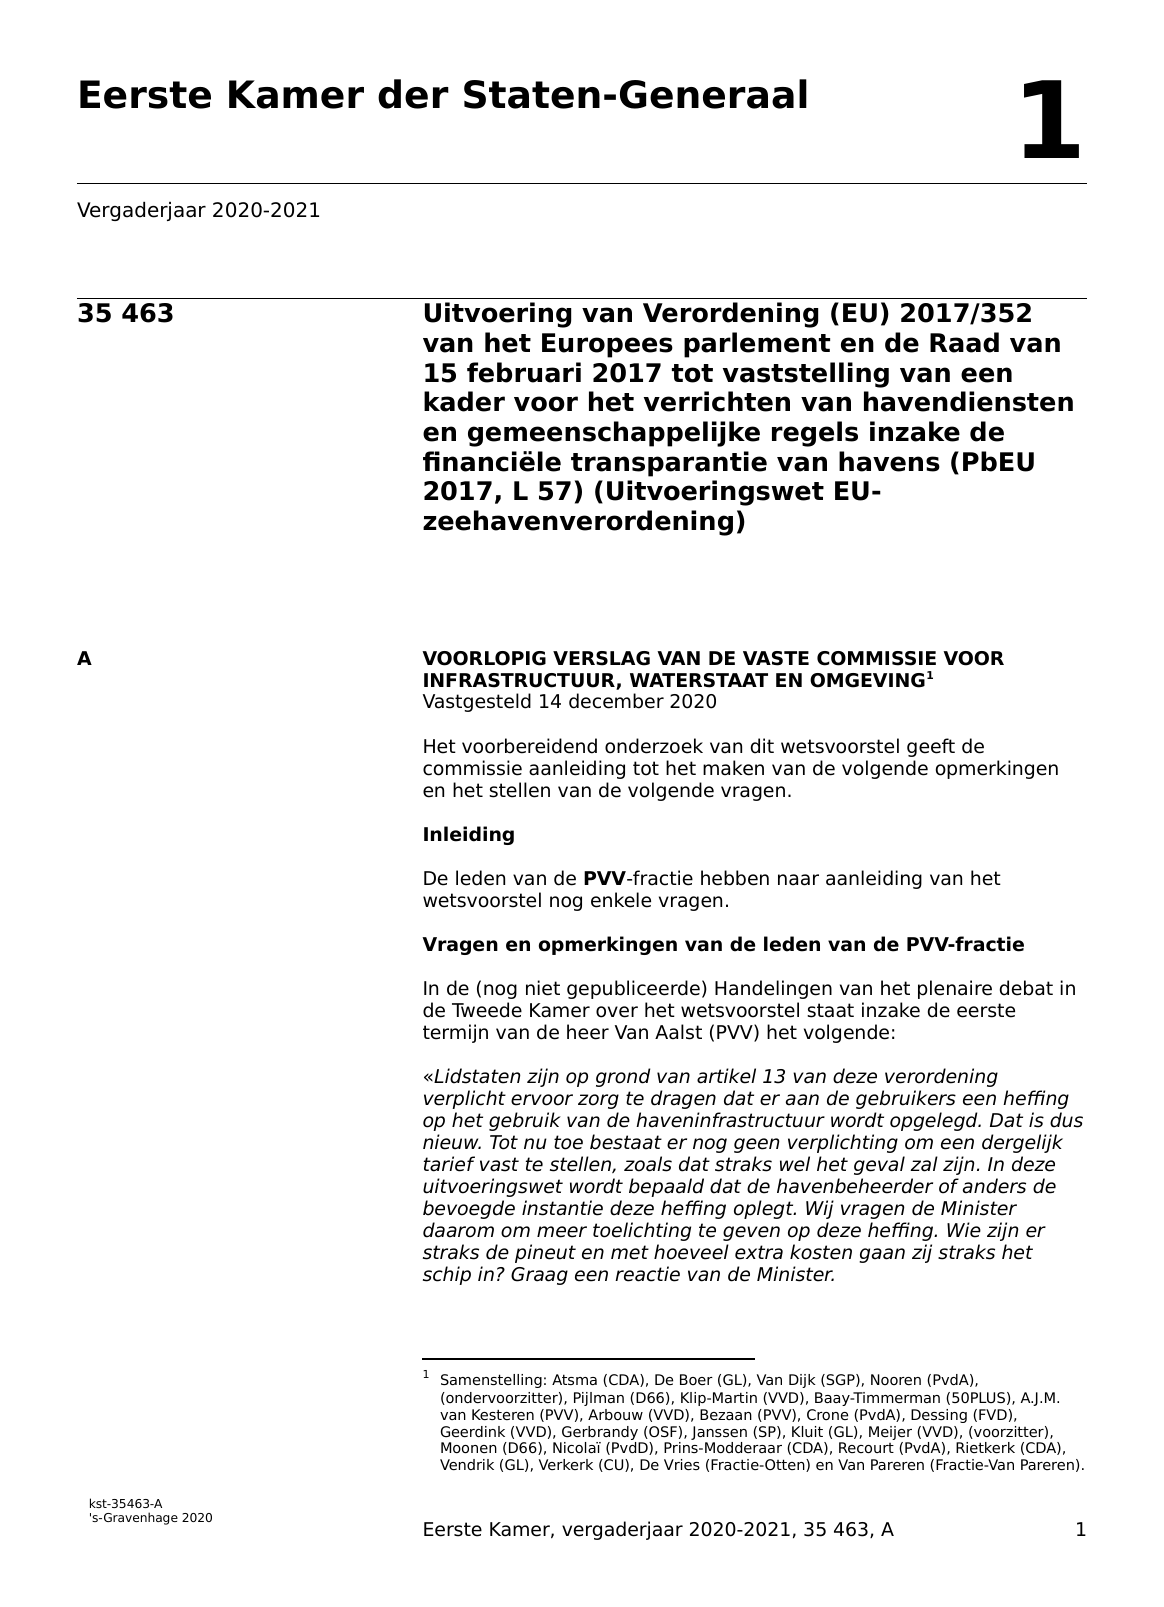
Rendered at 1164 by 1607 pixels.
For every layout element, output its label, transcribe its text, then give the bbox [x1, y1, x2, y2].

table_cell Vergaderjaar 2020-2021 [77, 184, 1087, 298]
subtitle A VOORLOPIG VERSLAG VAN DE VASTE COMMISSIE VOOR INFRASTRUCTUUR, WATERSTAAT EN OMGEVING [77, 647, 1087, 691]
text Vastgesteld 14 december 2020 [422, 691, 1087, 713]
subtitle 35 463 Uitvoering van Verordening (EU) 2017/352 van het Europees parlement en de Raad van 15 februari 2017 tot vaststelling van een kader voor het verrichten van havendiensten en gemeenschappelijke regels inzake de financiële transparantie van havens (PbEU 2017, L 57) (Uitvoeringswet EU-zeehavenverordening) [77, 299, 1087, 536]
text In de (nog niet gepubliceerde) Handelingen van het plenaire debat in de Tweede Kamer over het wetsvoorstel staat inzake de eerste termijn van de heer Van Aalst (PVV) het volgende: [422, 978, 1087, 1044]
text Samenstelling: Atsma (CDA), De Boer (GL), Van Dijk (SGP), Nooren (PvdA), (ondervoorzitter), Pijlman (D66), Klip-Martin (VVD), Baay-Timmerman (50PLUS), A.J.M. van Kesteren (PVV), Arbouw (VVD), Bezaan (PVV), Crone (PvdA), Dessing (FVD), Geerdink (VVD), Gerbrandy (OSF), Janssen (SP), Kluit (GL), Meijer (VVD), (voorzitter), Moonen (D66), Nicolaï (PvdD), Prins-Modderaar (CDA), Recourt (PvdA), Rietkerk (CDA), Vendrik (GL), Verkerk (CU), De Vries (Fractie-Otten) en Van Pareren (Fractie-Van Pareren). [422, 1368, 1087, 1474]
table_header Eerste Kamer der Staten-Generaal [77, 59, 886, 183]
text Het voorbereidend onderzoek van dit wetsvoorstel geeft de commissie aanleiding tot het maken van de volgende opmerkingen en het stellen van de volgende vragen. [422, 736, 1087, 802]
text 's-Gravenhage 2020 [88, 1511, 323, 1525]
subtitle Vragen en opmerkingen van de leden van de PVV-fractie [422, 934, 1087, 956]
text «Lidstaten zijn op grond van artikel 13 van deze verordening verplicht ervoor zorg te dragen dat er aan de gebruikers een heffing op het gebruik van de haveninfrastructuur wordt opgelegd. Dat is dus nieuw. Tot nu toe bestaat er nog geen verplichting om een dergelijk tarief vast te stellen, zoals dat straks wel het geval zal zijn. In deze uitvoeringswet wordt bepaald dat de havenbeheerder of anders de bevoegde instantie deze heffing oplegt. Wij vragen de Minister daarom om meer toelichting te geven op deze heffing. Wie zijn er straks de pineut en met hoeveel extra kosten gaan zij straks het schip in? Graag een reactie van de Minister. [422, 1066, 1087, 1286]
text kst-35463-A [88, 1497, 323, 1511]
table_header 1 [886, 59, 1087, 183]
text De leden van de PVV-fractie hebben naar aanleiding van het wetsvoorstel nog enkele vragen. [422, 868, 1087, 912]
subtitle Inleiding [422, 824, 1087, 846]
